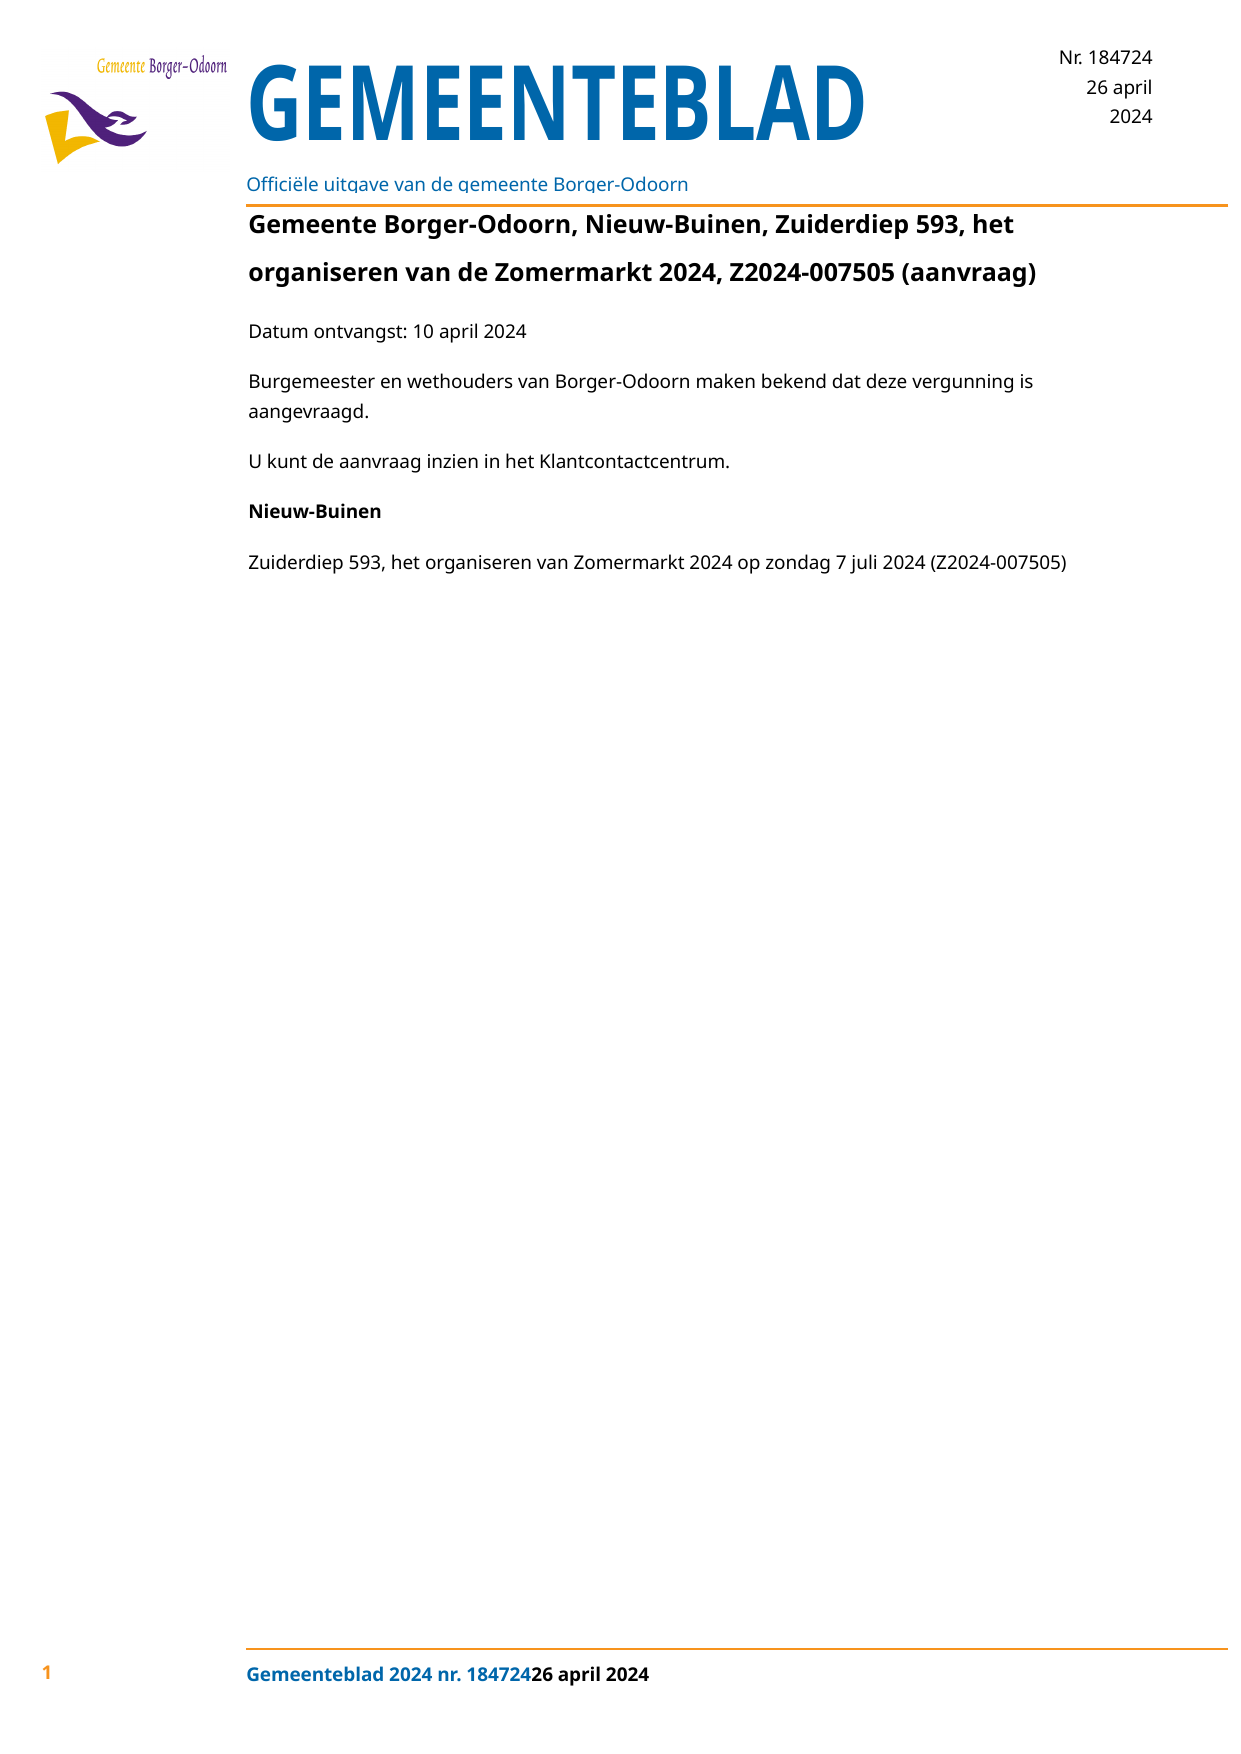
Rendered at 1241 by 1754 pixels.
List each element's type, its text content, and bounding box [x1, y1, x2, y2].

text Burgemeester en wethouders van Borger-Odoorn maken bekend dat deze vergunning is aangevraagd. [248, 368, 1152, 424]
text Gemeente Borger-Odoorn, Nieuw-Buinen, Zuiderdiep 593, het organiseren van de Zomermarkt 2024, Z2024-007505 (aanvraag) [248, 207, 1152, 288]
text U kunt de aanvraag inzien in het Klantcontactcentrum. [248, 448, 1152, 474]
text Zuiderdiep 593, het organiseren van Zomermarkt 2024 op zondag 7 juli 2024 (Z2024-007505) [248, 549, 1152, 575]
picture [41, 47, 231, 172]
text Datum ontvangst: 10 april 2024 [248, 318, 1152, 344]
text Nieuw-Buinen [248, 499, 1152, 524]
